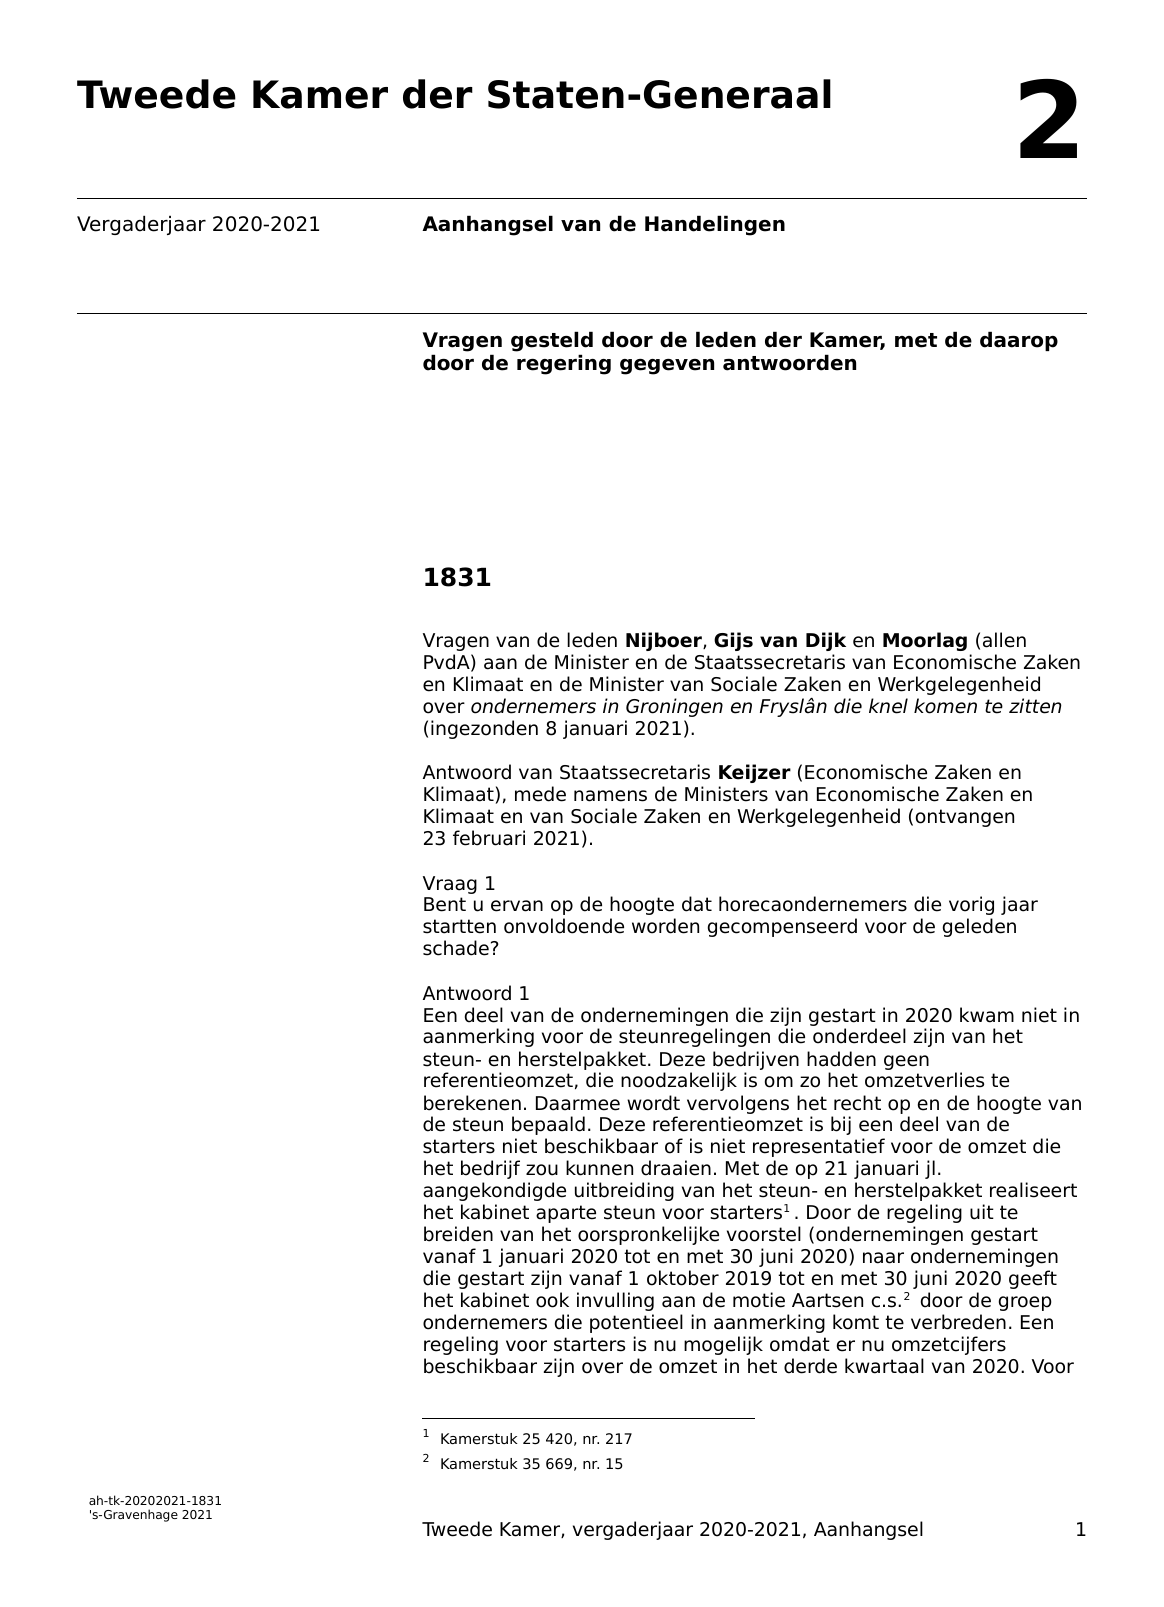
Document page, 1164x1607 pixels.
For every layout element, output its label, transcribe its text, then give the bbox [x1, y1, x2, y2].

table_header 2 [886, 59, 1087, 198]
text Vragen van de leden Nijboer, Gijs van Dijk en Moorlag (allen PvdA) aan de Minister en de Staatssecretaris van Economische Zaken en Klimaat en de Minister van Sociale Zaken en Werkgelegenheid over ondernemers in Groningen en Fryslân die knel komen te zitten (ingezonden 8 januari 2021). [422, 630, 1087, 740]
text 1831 [422, 563, 1087, 592]
table_header Tweede Kamer der Staten-Generaal [77, 59, 886, 198]
text Vraag 1 [422, 872, 1087, 894]
text Kamerstuk 35 669, nr. 15 [422, 1452, 1087, 1474]
text Een deel van de ondernemingen die zijn gestart in 2020 kwam niet in aanmerking voor de steunregelingen die onderdeel zijn van het steun- en herstelpakket. Deze bedrijven hadden geen referentieomzet, die noodzakelijk is om zo het omzetverlies te berekenen. Daarmee wordt vervolgens het recht op en de hoogte van de steun bepaald. Deze referentieomzet is bij een deel van de starters niet beschikbaar of is niet representatief voor de omzet die het bedrijf zou kunnen draaien. Met de op 21 januari jl. aangekondigde uitbreiding van het steun- en herstelpakket realiseert het kabinet aparte steun voor starters. Door de regeling uit te breiden van het oorspronkelijke voorstel (ondernemingen gestart vanaf 1 januari 2020 tot en met 30 juni 2020) naar ondernemingen die gestart zijn vanaf 1 oktober 2019 tot en met 30 juni 2020 geeft het kabinet ook invulling aan de motie Aartsen c.s. door de groep ondernemers die potentieel in aanmerking komt te verbreden. Een regeling voor starters is nu mogelijk omdat er nu omzetcijfers beschikbaar zijn over de omzet in het derde kwartaal van 2020. Voor [422, 1004, 1087, 1378]
table_cell Vragen gesteld door de leden der Kamer, met de daarop door de regering gegeven antwoorden [422, 314, 1087, 375]
text Antwoord 1 [422, 982, 1087, 1004]
text 's-Gravenhage 2021 [88, 1508, 323, 1522]
text Bent u ervan op de hoogte dat horecaondernemers die vorig jaar startten onvoldoende worden gecompenseerd voor de geleden schade? [422, 894, 1087, 960]
text ah-tk-20202021-1831 [88, 1494, 323, 1508]
text Antwoord van Staatssecretaris Keijzer (Economische Zaken en Klimaat), mede namens de Ministers van Economische Zaken en Klimaat en van Sociale Zaken en Werkgelegenheid (ontvangen 23 februari 2021). [422, 762, 1087, 850]
table_cell Aanhangsel van de Handelingen [422, 199, 1087, 313]
table_cell Vergaderjaar 2020-2021 [77, 199, 422, 313]
text Kamerstuk 25 420, nr. 217 [422, 1427, 1087, 1449]
table_cell [77, 314, 422, 375]
